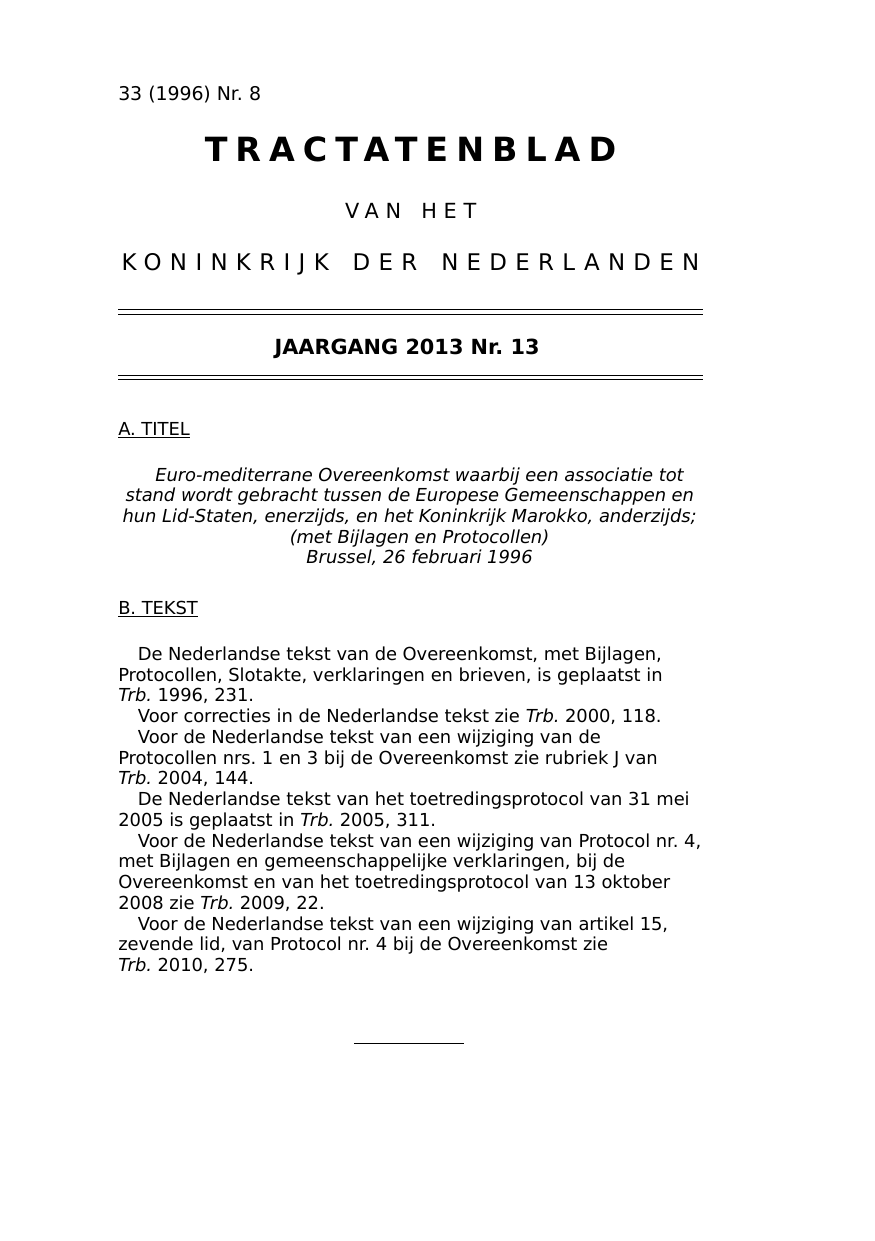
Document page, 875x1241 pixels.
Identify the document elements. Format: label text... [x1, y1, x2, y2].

text Euro-mediterrane Overeenkomst waarbij een associatie tot stand wordt gebracht tussen de Europese Gemeenschappen en hun Lid-Staten, enerzijds, en het Koninkrijk Marokko, anderzijds; [118, 464, 703, 527]
text Voor de Nederlandse tekst van een wijziging van de Protocollen nrs. 1 en 3 bij de Overeenkomst zie rubriek J van Trb. 2004, 144. [118, 727, 703, 789]
text Voor correcties in de Nederlandse tekst zie Trb. 2000, 118. [118, 706, 703, 727]
subtitle B. TEKST [118, 598, 703, 619]
text Brussel, 26 februari 1996 [118, 547, 703, 568]
text VAN HET [118, 199, 703, 223]
text Voor de Nederlandse tekst van een wijziging van artikel 15, zevende lid, van Protocol nr. 4 bij de Overeenkomst zie Trb. 2010, 275. [118, 913, 703, 976]
text TRACTATENBLAD [118, 130, 703, 169]
text De Nederlandse tekst van de Overeenkomst, met Bijlagen, Protocollen, Slotakte, verklaringen en brieven, is geplaatst in Trb. 1996, 231. [118, 644, 703, 706]
text Voor de Nederlandse tekst van een wijziging van Protocol nr. 4, met Bijlagen en gemeenschappelijke verklaringen, bij de Overeenkomst en van het toetredingsprotocol van 13 oktober 2008 zie Trb. 2009, 22. [118, 830, 703, 913]
text JAARGANG 2013 Nr. 13 [118, 335, 703, 359]
text KONINKRIJK DER NEDERLANDEN [118, 249, 703, 276]
text 33 (1996) Nr. 8 [118, 83, 703, 105]
subtitle A. TITEL [118, 419, 703, 439]
text De Nederlandse tekst van het toetredingsprotocol van 31 mei 2005 is geplaatst in Trb. 2005, 311. [118, 789, 703, 830]
text (met Bijlagen en Protocollen) [118, 527, 703, 547]
